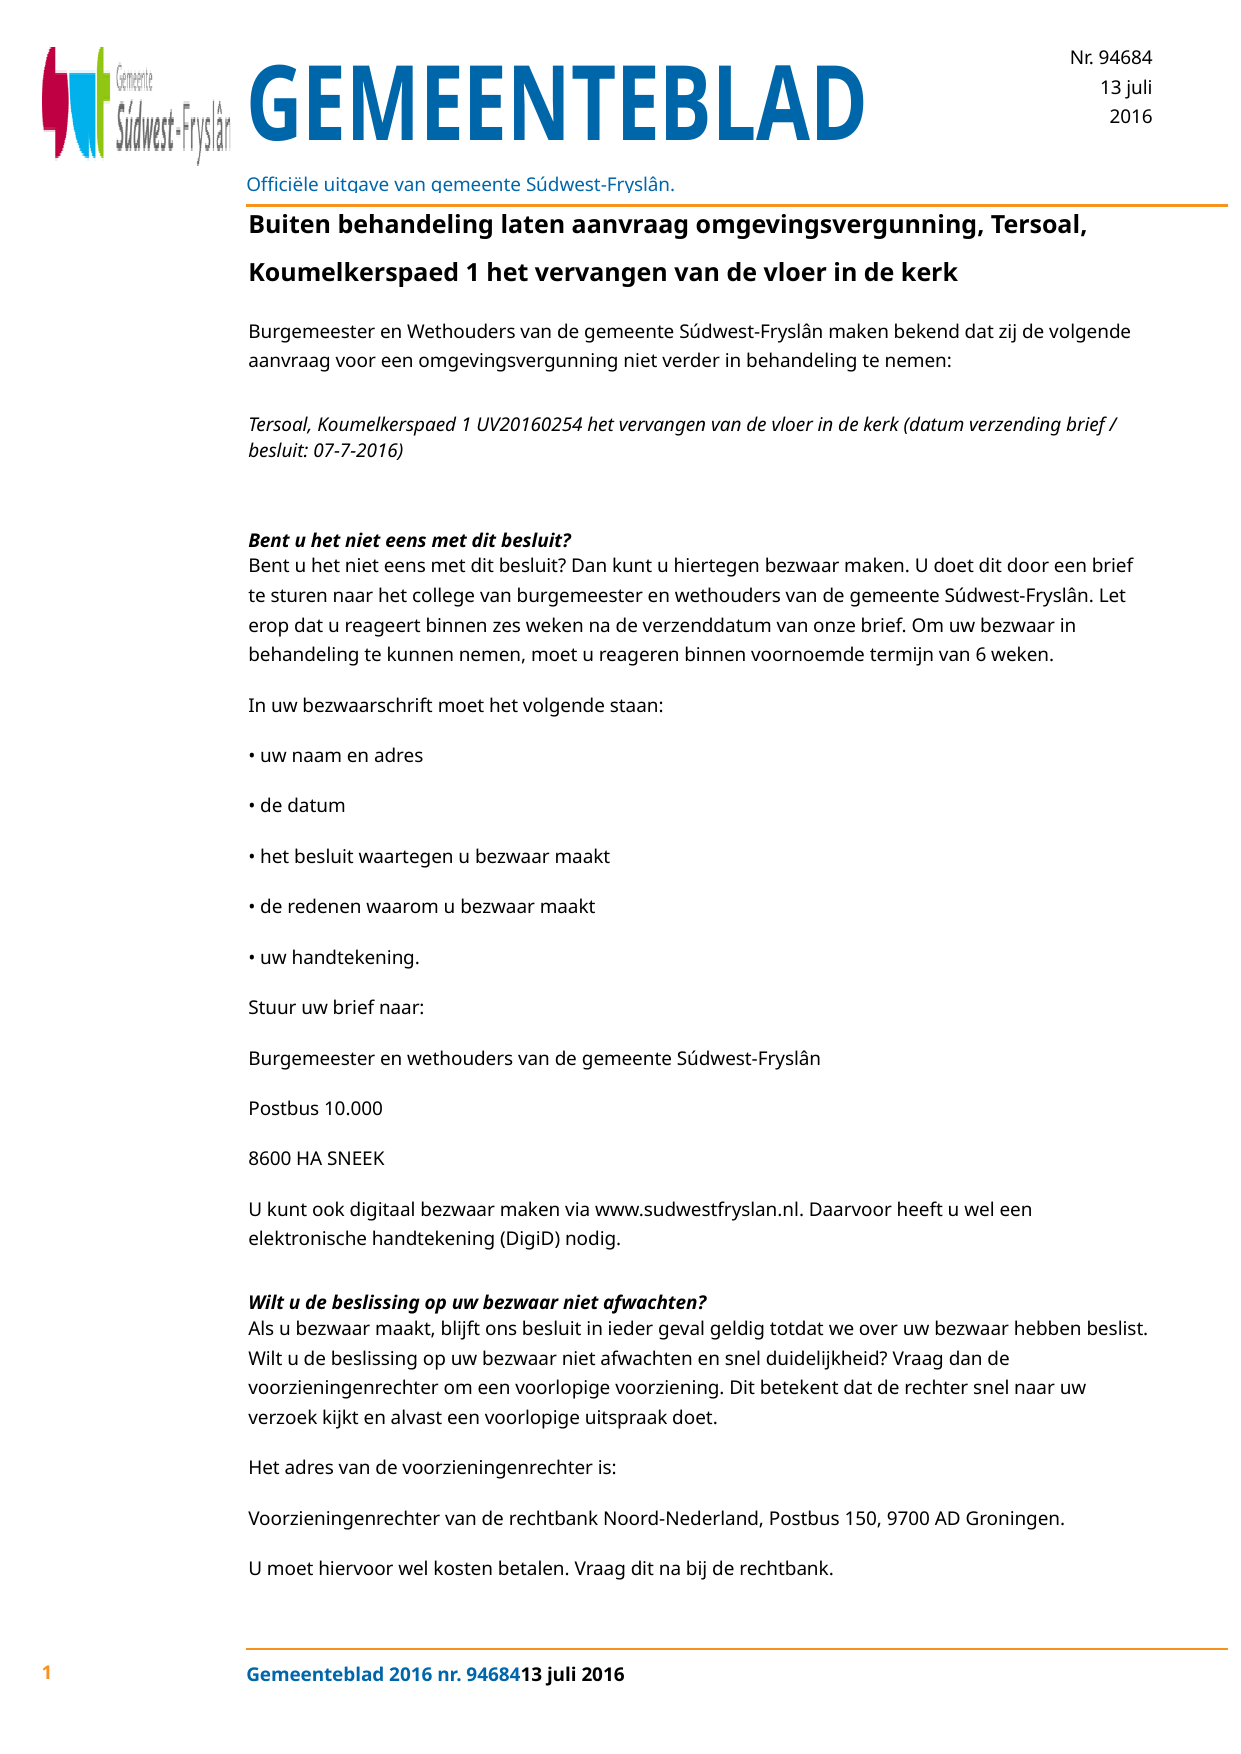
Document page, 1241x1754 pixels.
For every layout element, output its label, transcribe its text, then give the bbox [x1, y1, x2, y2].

picture [41, 47, 231, 172]
text U kunt ook digitaal bezwaar maken via www.sudwestfryslan.nl. Daarvoor heeft u wel een elektronische handtekening (DigiD) nodig. [248, 1196, 1152, 1251]
text Bent u het niet eens met dit besluit? [248, 527, 1152, 553]
text Buiten behandeling laten aanvraag omgevingsvergunning, Tersoal, Koumelkerspaed 1 het vervangen van de vloer in de kerk [248, 207, 1152, 288]
text Bent u het niet eens met dit besluit? Dan kunt u hiertegen bezwaar maken. U doet dit door een brief te sturen naar het college van burgemeester en wethouders van de gemeente Súdwest-Fryslân. Let erop dat u reageert binnen zes weken na de verzenddatum van onze brief. Om uw bezwaar in behandeling te kunnen nemen, moet u reageren binnen voornoemde termijn van 6 weken. [248, 553, 1152, 667]
text Wilt u de beslissing op uw bezwaar niet afwachten? [248, 1289, 1152, 1315]
text • uw handtekening. [248, 944, 1152, 969]
text Het adres van de voorzieningenrechter is: [248, 1454, 1152, 1480]
text Burgemeester en wethouders van de gemeente Súdwest-Fryslân [248, 1045, 1152, 1070]
text Voorzieningenrechter van de rechtbank Noord-Nederland, Postbus 150, 9700 AD Groningen. [248, 1505, 1152, 1531]
text • de redenen waarom u bezwaar maakt [248, 893, 1152, 919]
text Tersoal, Koumelkerspaed 1 UV20160254 het vervangen van de vloer in de kerk (datum verzending brief / besluit: 07-7-2016) [248, 411, 1152, 463]
text • het besluit waartegen u bezwaar maakt [248, 843, 1152, 869]
text • de datum [248, 793, 1152, 818]
text Burgemeester en Wethouders van de gemeente Súdwest-Fryslân maken bekend dat zij de volgende aanvraag voor een omgevingsvergunning niet verder in behandeling te nemen: [248, 318, 1152, 373]
text In uw bezwaarschrift moet het volgende staan: [248, 692, 1152, 717]
text U moet hiervoor wel kosten betalen. Vraag dit na bij de rechtbank. [248, 1555, 1152, 1581]
text • uw naam en adres [248, 742, 1152, 768]
text Stuur uw brief naar: [248, 994, 1152, 1020]
text Postbus 10.000 [248, 1095, 1152, 1121]
text 8600 HA SNEEK [248, 1146, 1152, 1171]
text Als u bezwaar maakt, blijft ons besluit in ieder geval geldig totdat we over uw bezwaar hebben beslist. Wilt u de beslissing op uw bezwaar niet afwachten en snel duidelijkheid? Vraag dan de voorzieningenrechter om een voorlopige voorziening. Dit betekent dat de rechter snel naar uw verzoek kijkt en alvast een voorlopige uitspraak doet. [248, 1315, 1152, 1430]
